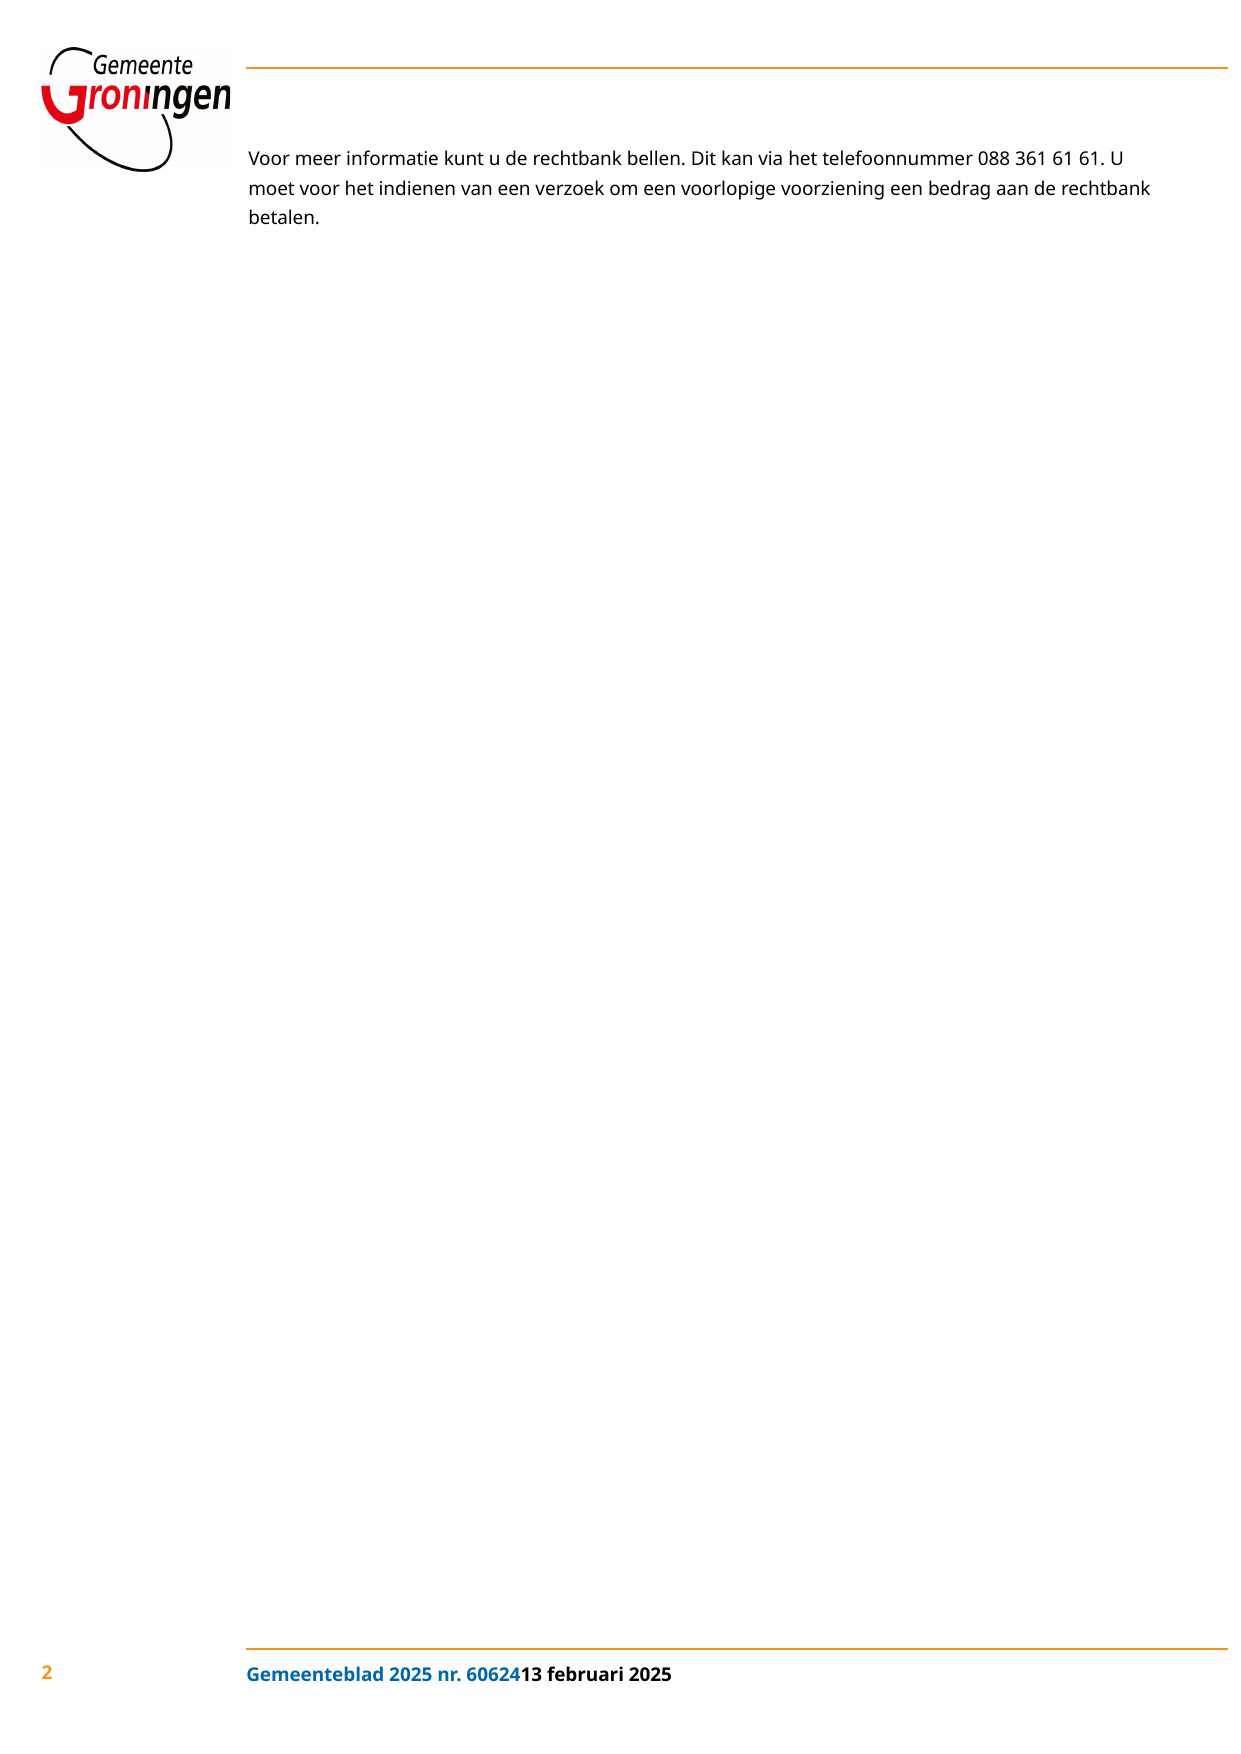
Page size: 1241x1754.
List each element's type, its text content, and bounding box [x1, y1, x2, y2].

text Voor meer informatie kunt u de rechtbank bellen. Dit kan via het telefoonnummer 088 361 61 61. U moet voor het indienen van een verzoek om een voorlopige voorziening een bedrag aan de rechtbank betalen. [248, 145, 1152, 230]
picture [41, 47, 231, 172]
